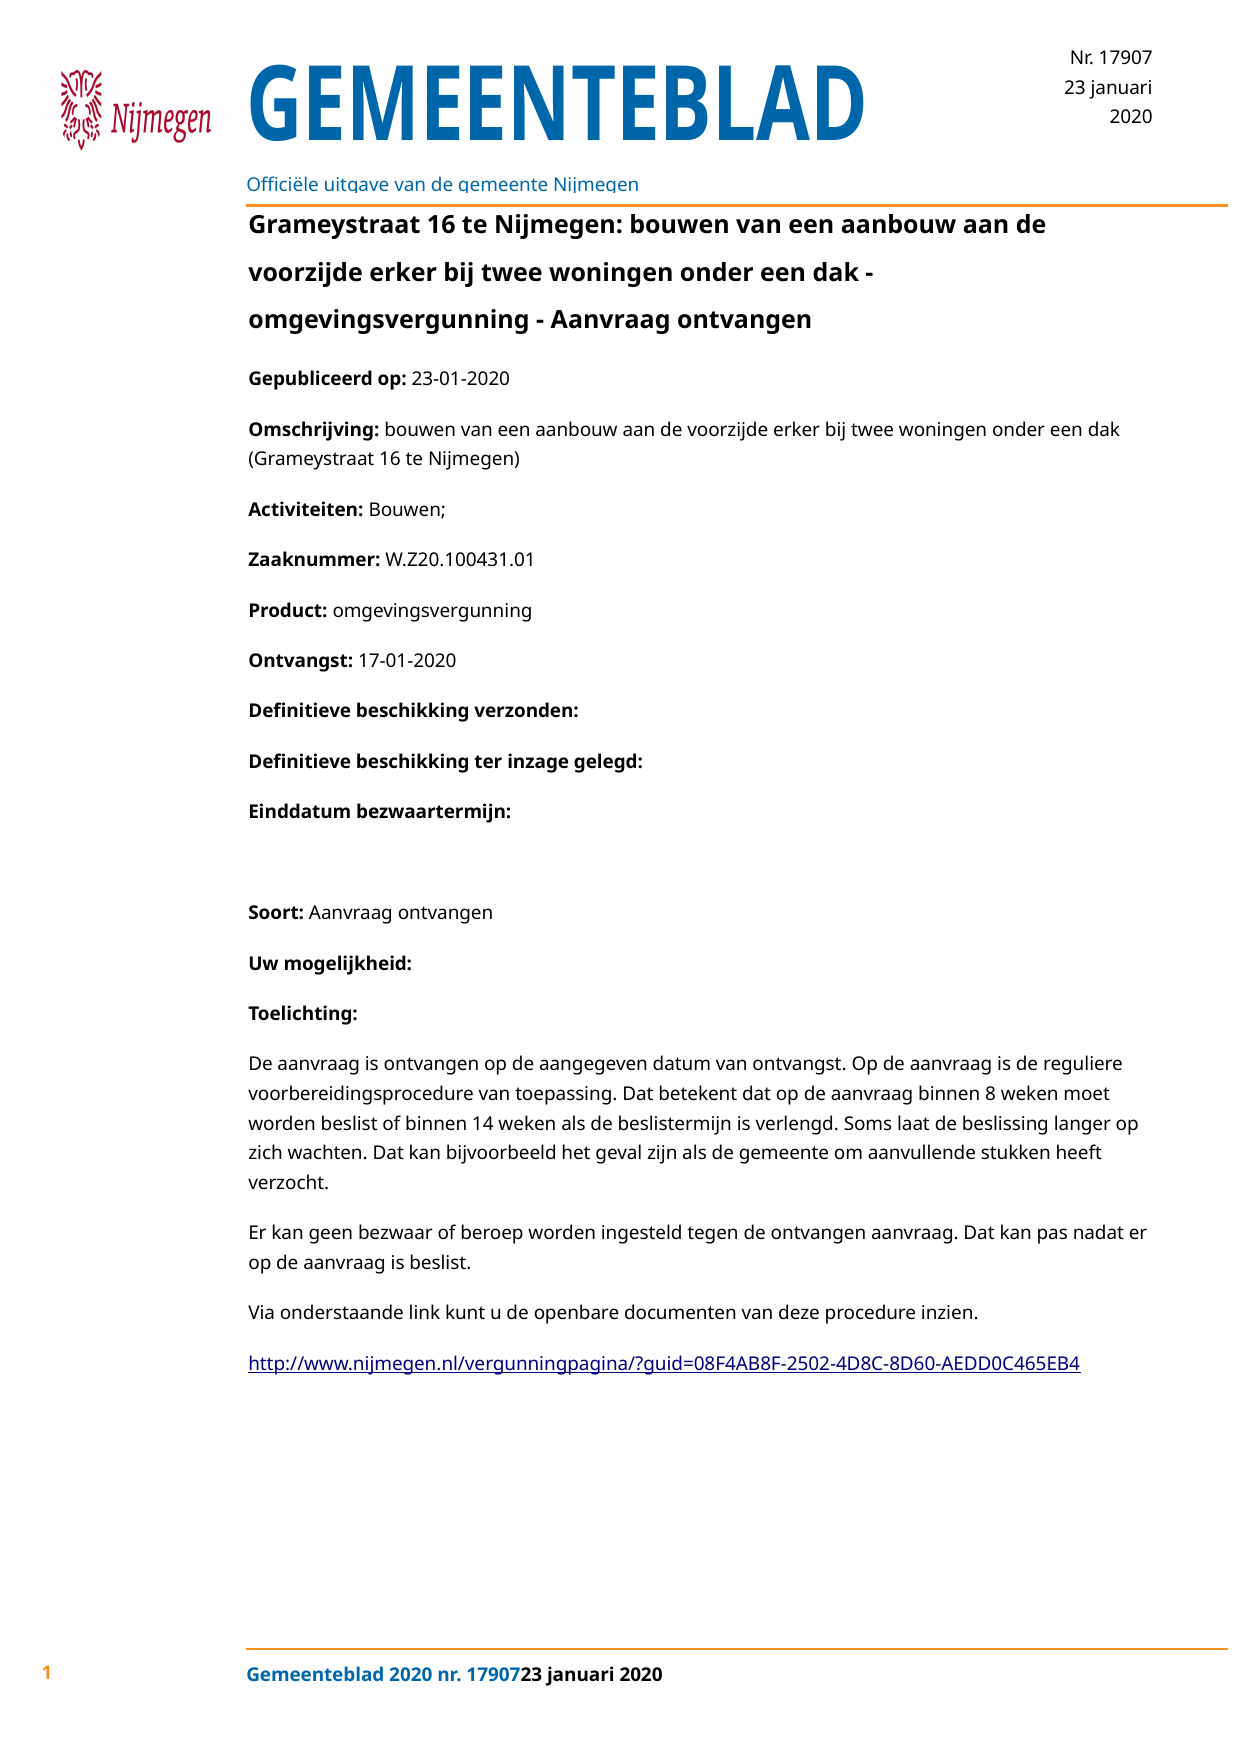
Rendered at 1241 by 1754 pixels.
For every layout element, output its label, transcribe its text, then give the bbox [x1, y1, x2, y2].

text Definitieve beschikking ter inzage gelegd: [248, 748, 1152, 774]
text Zaaknummer: W.Z20.100431.01 [248, 546, 1152, 572]
text Via onderstaande link kunt u de openbare documenten van deze procedure inzien. [248, 1299, 1152, 1325]
text Ontvangst: 17-01-2020 [248, 647, 1152, 673]
text Product: omgevingsvergunning [248, 597, 1152, 622]
text http://www.nijmegen.nl/vergunningpagina/?guid=08F4AB8F-2502-4D8C-8D60-AEDD0C465EB4 [248, 1350, 1152, 1375]
text Uw mogelijkheid: [248, 950, 1152, 975]
text Toelichting: [248, 1000, 1152, 1026]
picture [41, 47, 231, 172]
text Omschrijving: bouwen van een aanbouw aan de voorzijde erker bij twee woningen onder een dak (Grameystraat 16 te Nijmegen) [248, 416, 1152, 471]
text Soort: Aanvraag ontvangen [248, 899, 1152, 925]
text De aanvraag is ontvangen op de aangegeven datum van ontvangst. Op de aanvraag is de reguliere voorbereidingsprocedure van toepassing. Dat betekent dat op de aanvraag binnen 8 weken moet worden beslist of binnen 14 weken als de beslistermijn is verlengd. Soms laat de beslissing langer op zich wachten. Dat kan bijvoorbeeld het geval zijn als de gemeente om aanvullende stukken heeft verzocht. [248, 1051, 1152, 1194]
text Gepubliceerd op: 23-01-2020 [248, 366, 1152, 391]
text Definitieve beschikking verzonden: [248, 698, 1152, 723]
text Activiteiten: Bouwen; [248, 496, 1152, 522]
text Er kan geen bezwaar of beroep worden ingesteld tegen de ontvangen aanvraag. Dat kan pas nadat er op de aanvraag is beslist. [248, 1219, 1152, 1274]
text Grameystraat 16 te Nijmegen: bouwen van een aanbouw aan de voorzijde erker bij twee woningen onder een dak - omgevingsvergunning - Aanvraag ontvangen [248, 207, 1152, 336]
text Einddatum bezwaartermijn: [248, 798, 1152, 824]
